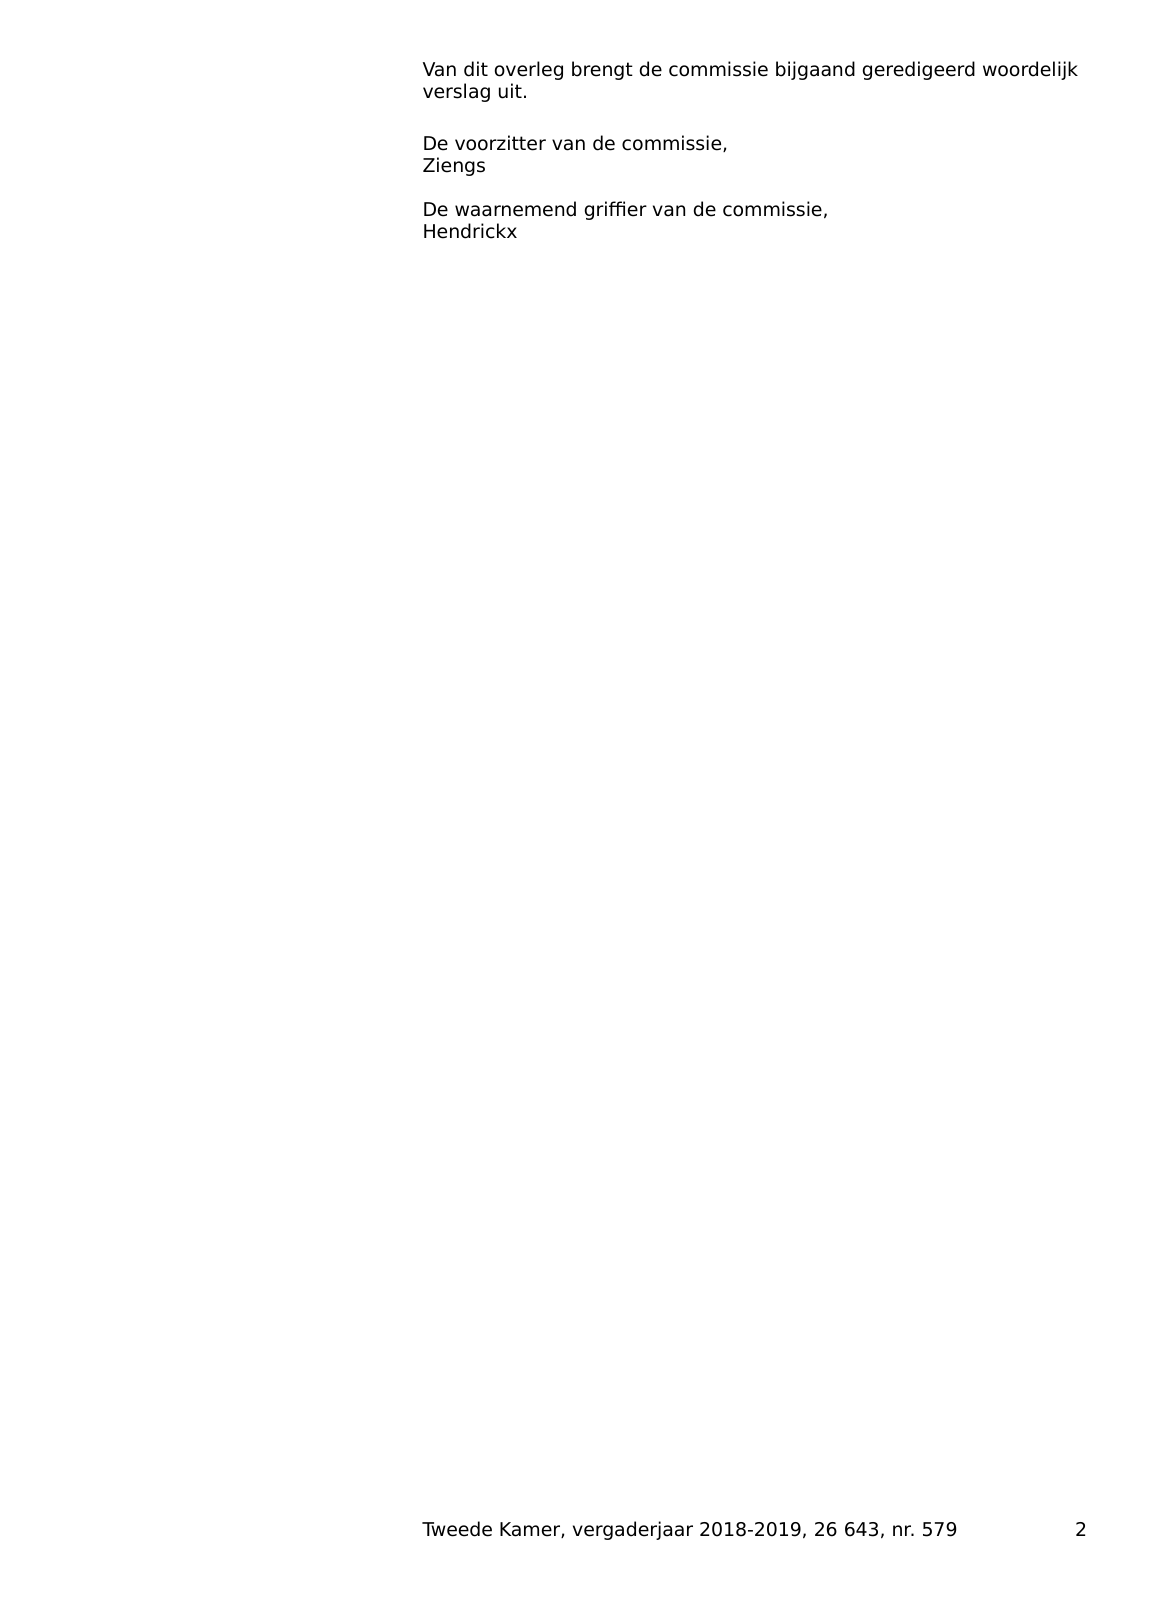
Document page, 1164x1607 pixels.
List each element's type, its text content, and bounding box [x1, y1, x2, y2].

text Van dit overleg brengt de commissie bijgaand geredigeerd woordelijk verslag uit. [422, 59, 1087, 103]
text De voorzitter van de commissie, Ziengs [422, 133, 1087, 177]
text De waarnemend griffier van de commissie, Hendrickx [422, 199, 1087, 243]
